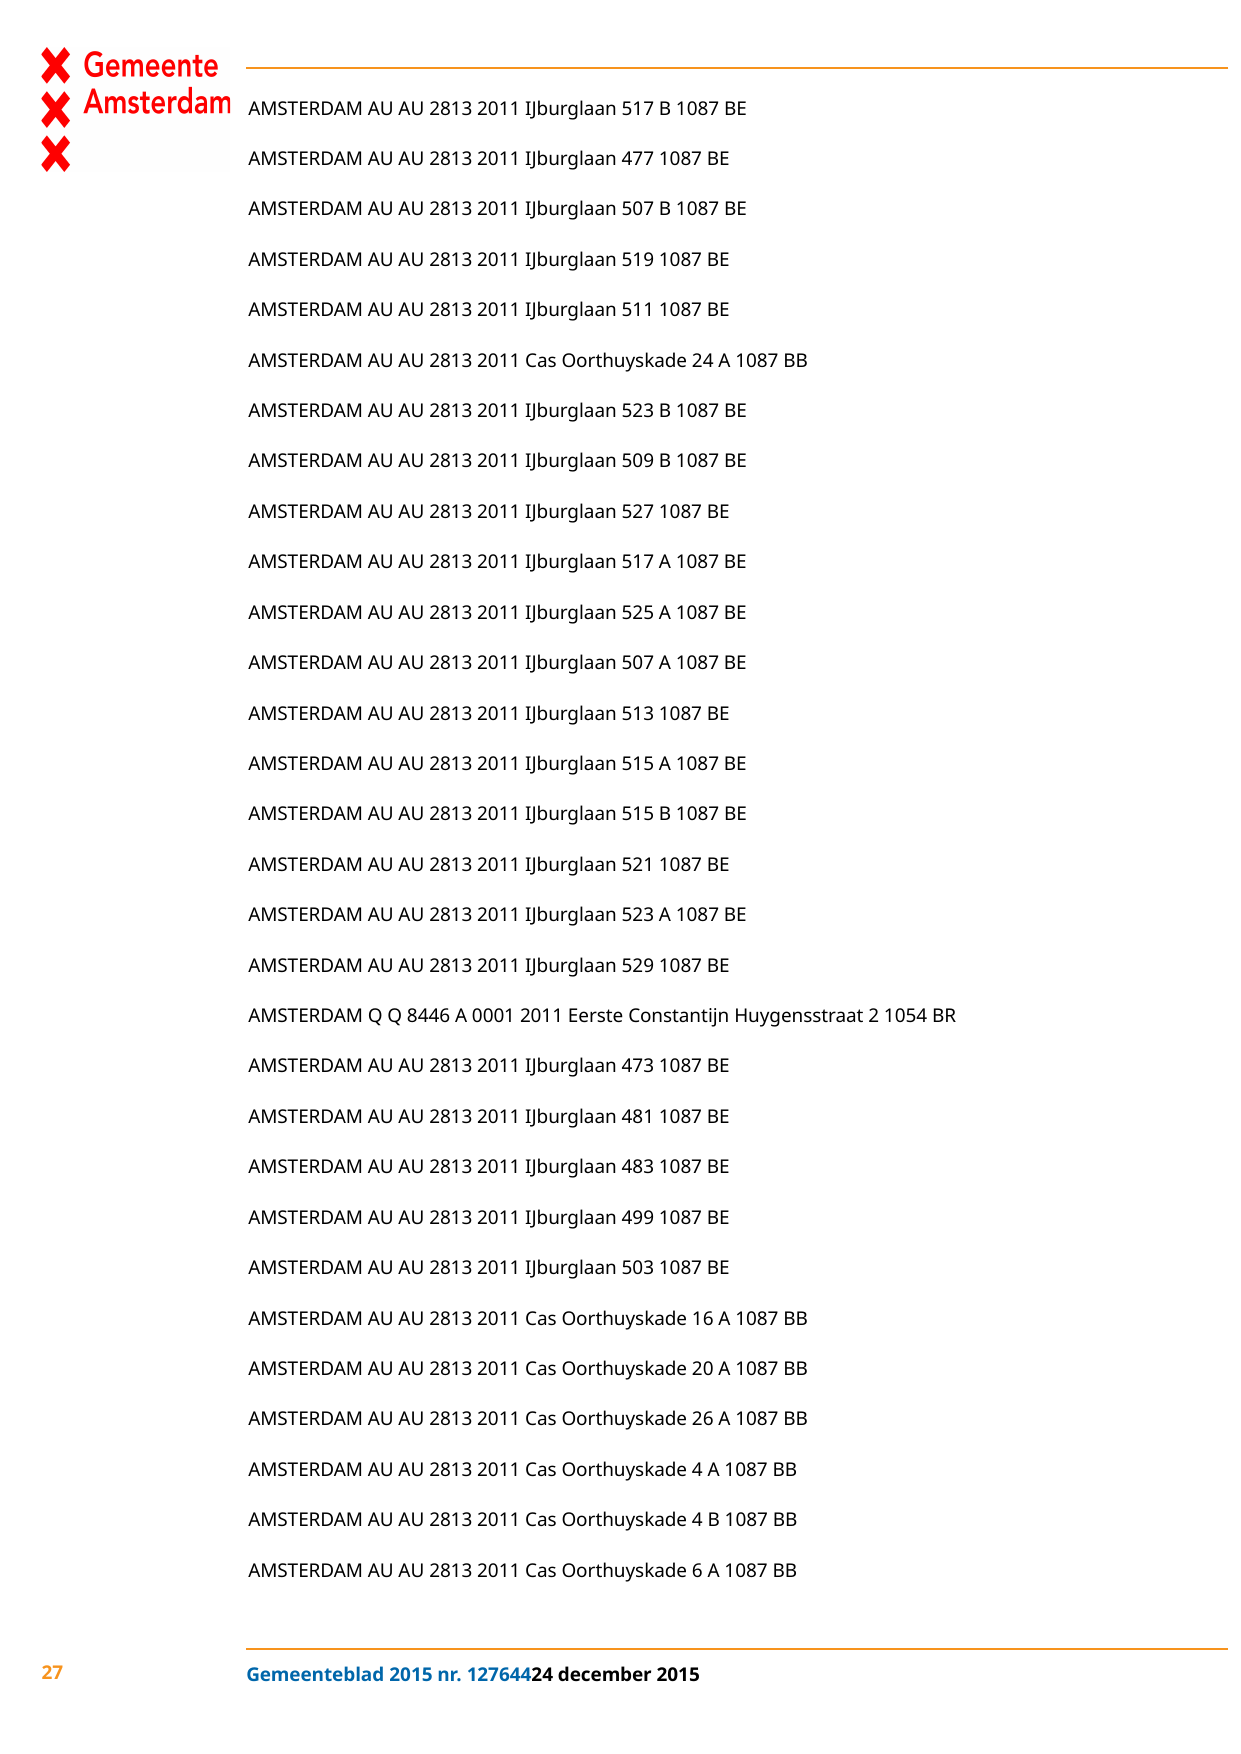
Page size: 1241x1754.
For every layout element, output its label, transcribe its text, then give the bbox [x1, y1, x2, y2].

picture [41, 47, 231, 172]
text AMSTERDAM AU AU 2813 2011 Cas Oorthuyskade 26 A 1087 BB [248, 1406, 1152, 1431]
text AMSTERDAM AU AU 2813 2011 IJburglaan 499 1087 BE [248, 1204, 1152, 1230]
text AMSTERDAM AU AU 2813 2011 IJburglaan 507 A 1087 BE [248, 649, 1152, 675]
text AMSTERDAM AU AU 2813 2011 IJburglaan 515 A 1087 BE [248, 750, 1152, 776]
text AMSTERDAM AU AU 2813 2011 IJburglaan 517 A 1087 BE [248, 548, 1152, 574]
text AMSTERDAM Q Q 8446 A 0001 2011 Eerste Constantijn Huygensstraat 2 1054 BR [248, 1002, 1152, 1028]
text AMSTERDAM AU AU 2813 2011 IJburglaan 523 B 1087 BE [248, 397, 1152, 423]
text AMSTERDAM AU AU 2813 2011 IJburglaan 483 1087 BE [248, 1153, 1152, 1179]
text AMSTERDAM AU AU 2813 2011 Cas Oorthuyskade 4 B 1087 BB [248, 1506, 1152, 1532]
text AMSTERDAM AU AU 2813 2011 IJburglaan 521 1087 BE [248, 851, 1152, 877]
text AMSTERDAM AU AU 2813 2011 Cas Oorthuyskade 6 A 1087 BB [248, 1557, 1152, 1583]
text AMSTERDAM AU AU 2813 2011 IJburglaan 519 1087 BE [248, 246, 1152, 272]
text AMSTERDAM AU AU 2813 2011 IJburglaan 529 1087 BE [248, 952, 1152, 978]
text AMSTERDAM AU AU 2813 2011 IJburglaan 525 A 1087 BE [248, 599, 1152, 625]
text AMSTERDAM AU AU 2813 2011 IJburglaan 511 1087 BE [248, 296, 1152, 322]
text AMSTERDAM AU AU 2813 2011 IJburglaan 503 1087 BE [248, 1254, 1152, 1280]
text AMSTERDAM AU AU 2813 2011 IJburglaan 517 B 1087 BE [248, 95, 1152, 121]
text AMSTERDAM AU AU 2813 2011 Cas Oorthuyskade 24 A 1087 BB [248, 347, 1152, 373]
text AMSTERDAM AU AU 2813 2011 IJburglaan 523 A 1087 BE [248, 901, 1152, 927]
text AMSTERDAM AU AU 2813 2011 IJburglaan 507 B 1087 BE [248, 196, 1152, 221]
text AMSTERDAM AU AU 2813 2011 IJburglaan 477 1087 BE [248, 145, 1152, 171]
text AMSTERDAM AU AU 2813 2011 IJburglaan 513 1087 BE [248, 700, 1152, 726]
text AMSTERDAM AU AU 2813 2011 IJburglaan 527 1087 BE [248, 498, 1152, 524]
text AMSTERDAM AU AU 2813 2011 IJburglaan 515 B 1087 BE [248, 801, 1152, 826]
text AMSTERDAM AU AU 2813 2011 IJburglaan 473 1087 BE [248, 1053, 1152, 1078]
text AMSTERDAM AU AU 2813 2011 Cas Oorthuyskade 16 A 1087 BB [248, 1305, 1152, 1331]
text AMSTERDAM AU AU 2813 2011 Cas Oorthuyskade 20 A 1087 BB [248, 1355, 1152, 1381]
text AMSTERDAM AU AU 2813 2011 Cas Oorthuyskade 4 A 1087 BB [248, 1456, 1152, 1482]
text AMSTERDAM AU AU 2813 2011 IJburglaan 509 B 1087 BE [248, 448, 1152, 473]
text AMSTERDAM AU AU 2813 2011 IJburglaan 481 1087 BE [248, 1103, 1152, 1129]
